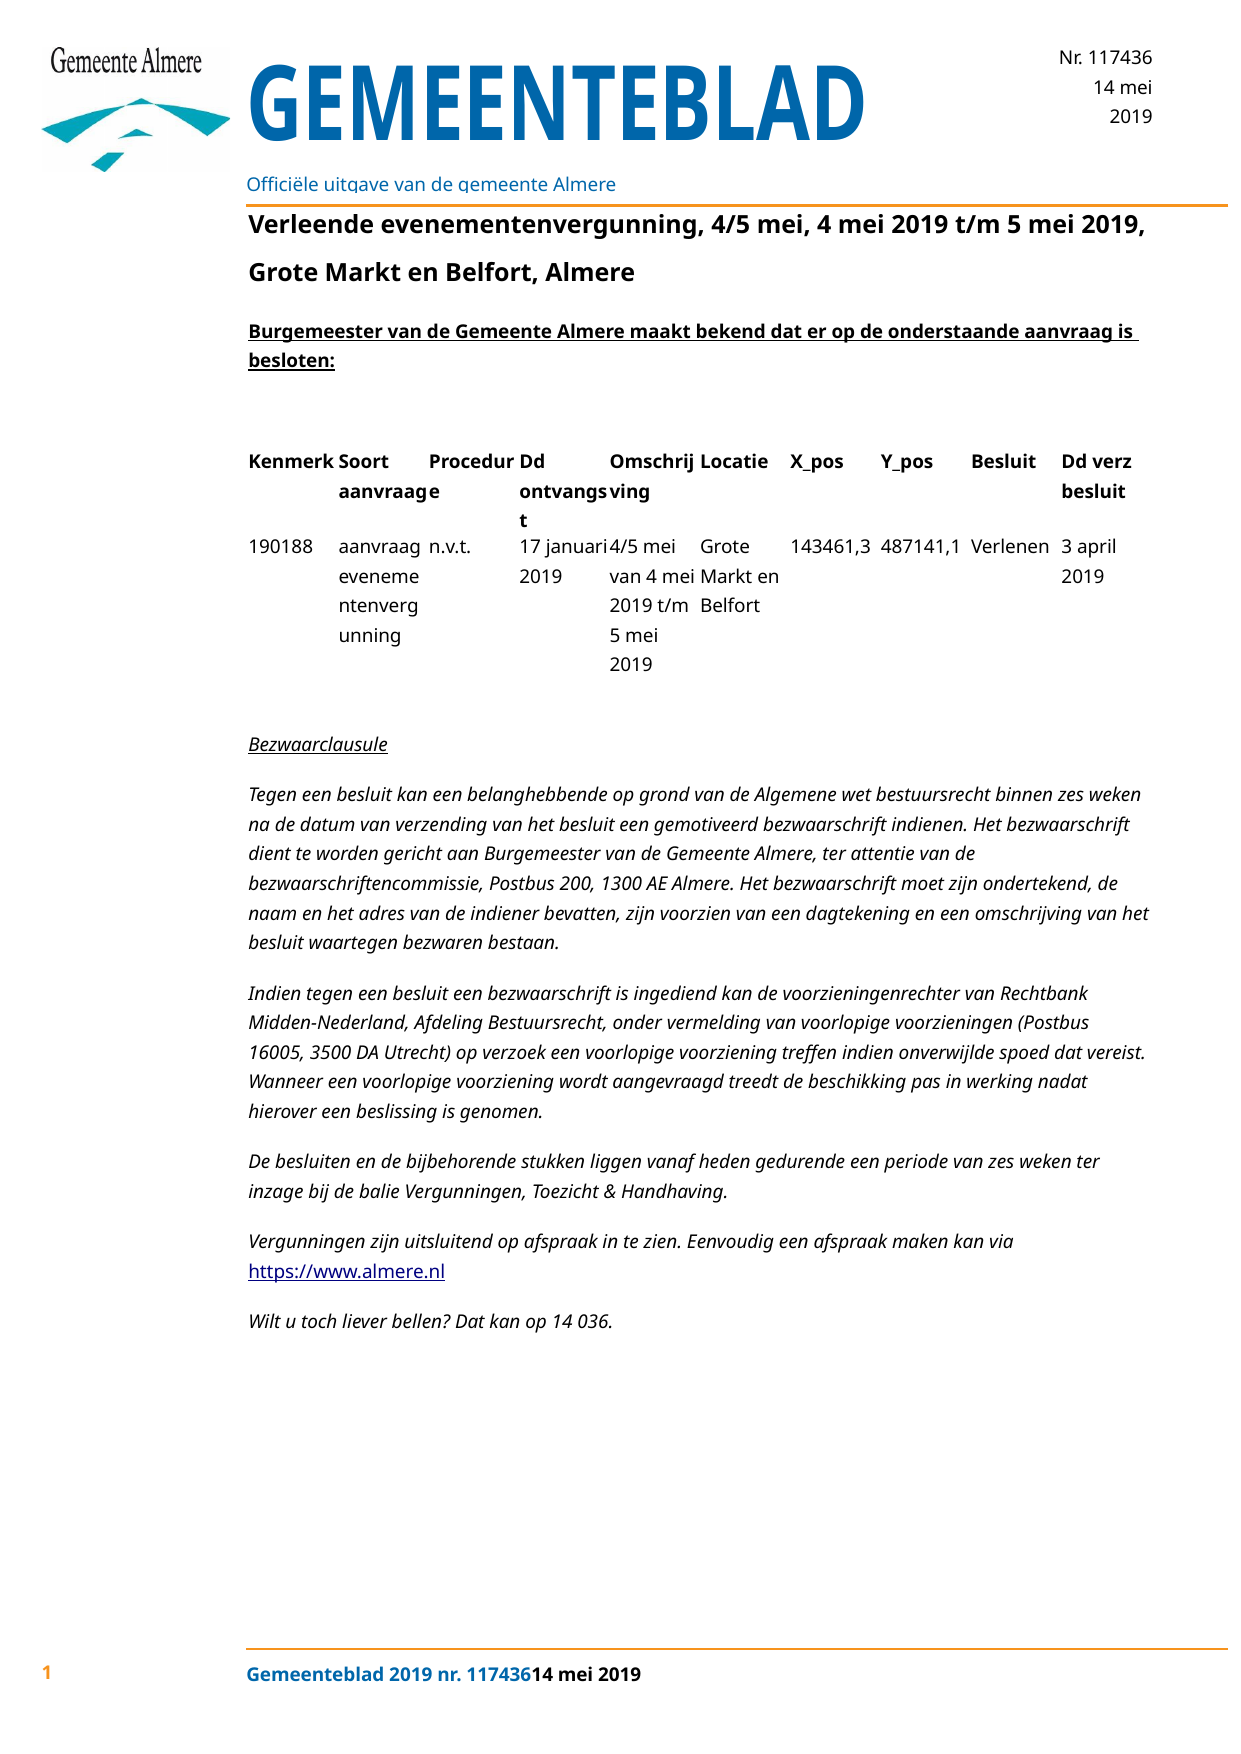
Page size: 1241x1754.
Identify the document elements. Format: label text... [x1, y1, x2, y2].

table_header Besluit [971, 449, 1061, 533]
table_cell 190188 [248, 533, 338, 677]
table_cell n.v.t. [429, 533, 519, 677]
table_header Y_pos [881, 449, 971, 533]
text Tegen een besluit kan een belanghebbende op grond van de Algemene wet bestuursrecht binnen zes weken na de datum van verzending van het besluit een gemotiveerd bezwaarschrift indienen. Het bezwaarschrift dient te worden gericht aan Burgemeester van de Gemeente Almere, ter attentie van de bezwaarschriftencommissie, Postbus 200, 1300 AE Almere. Het bezwaarschrift moet zijn ondertekend, de naam en het adres van de indiener bevatten, zijn voorzien van een dagtekening en een omschrijving van het besluit waartegen bezwaren bestaan. [248, 781, 1152, 955]
text Vergunningen zijn uitsluitend op afspraak in te zien. Eenvoudig een afspraak maken kan via https://www.almere.nl [248, 1228, 1152, 1284]
text Verleende evenementenvergunning, 4/5 mei, 4 mei 2019 t/m 5 mei 2019, Grote Markt en Belfort, Almere [248, 207, 1152, 288]
table_cell 17 januari 2019 [519, 533, 609, 677]
text Bezwaarclausule [248, 731, 1152, 757]
table_cell Verlenen [971, 533, 1061, 677]
table_header Soort aanvraag [338, 449, 429, 533]
table_header Omschrijving [609, 449, 700, 533]
table_cell aanvraag evenementenvergunning [338, 533, 429, 677]
table_cell 143461,3 [790, 533, 881, 677]
text Indien tegen een besluit een bezwaarschrift is ingediend kan de voorzieningenrechter van Rechtbank Midden-Nederland, Afdeling Bestuursrecht, onder vermelding van voorlopige voorzieningen (Postbus 16005, 3500 DA Utrecht) op verzoek een voorlopige voorziening treffen indien onverwijlde spoed dat vereist. Wanneer een voorlopige voorziening wordt aangevraagd treedt de beschikking pas in werking nadat hierover een beslissing is genomen. [248, 980, 1152, 1124]
table_header Procedure [429, 449, 519, 533]
table_header Locatie [700, 449, 790, 533]
table_cell 487141,1 [881, 533, 971, 677]
text Wilt u toch liever bellen? Dat kan op 14 036. [248, 1308, 1152, 1334]
table_cell 3 april 2019 [1061, 533, 1152, 677]
picture [41, 47, 231, 172]
table_header Dd ontvangst [519, 449, 609, 533]
table_header X_pos [790, 449, 881, 533]
table_cell 4/5 mei van 4 mei 2019 t/m 5 mei 2019 [609, 533, 700, 677]
text Burgemeester van de Gemeente Almere maakt bekend dat er op de onderstaande aanvraag is besloten: [248, 318, 1152, 373]
table_header Kenmerk [248, 449, 338, 533]
table_header Dd verz besluit [1061, 449, 1152, 533]
table_cell Grote Markt en Belfort [700, 533, 790, 677]
text De besluiten en de bijbehorende stukken liggen vanaf heden gedurende een periode van zes weken ter inzage bij de balie Vergunningen, Toezicht & Handhaving. [248, 1148, 1152, 1204]
